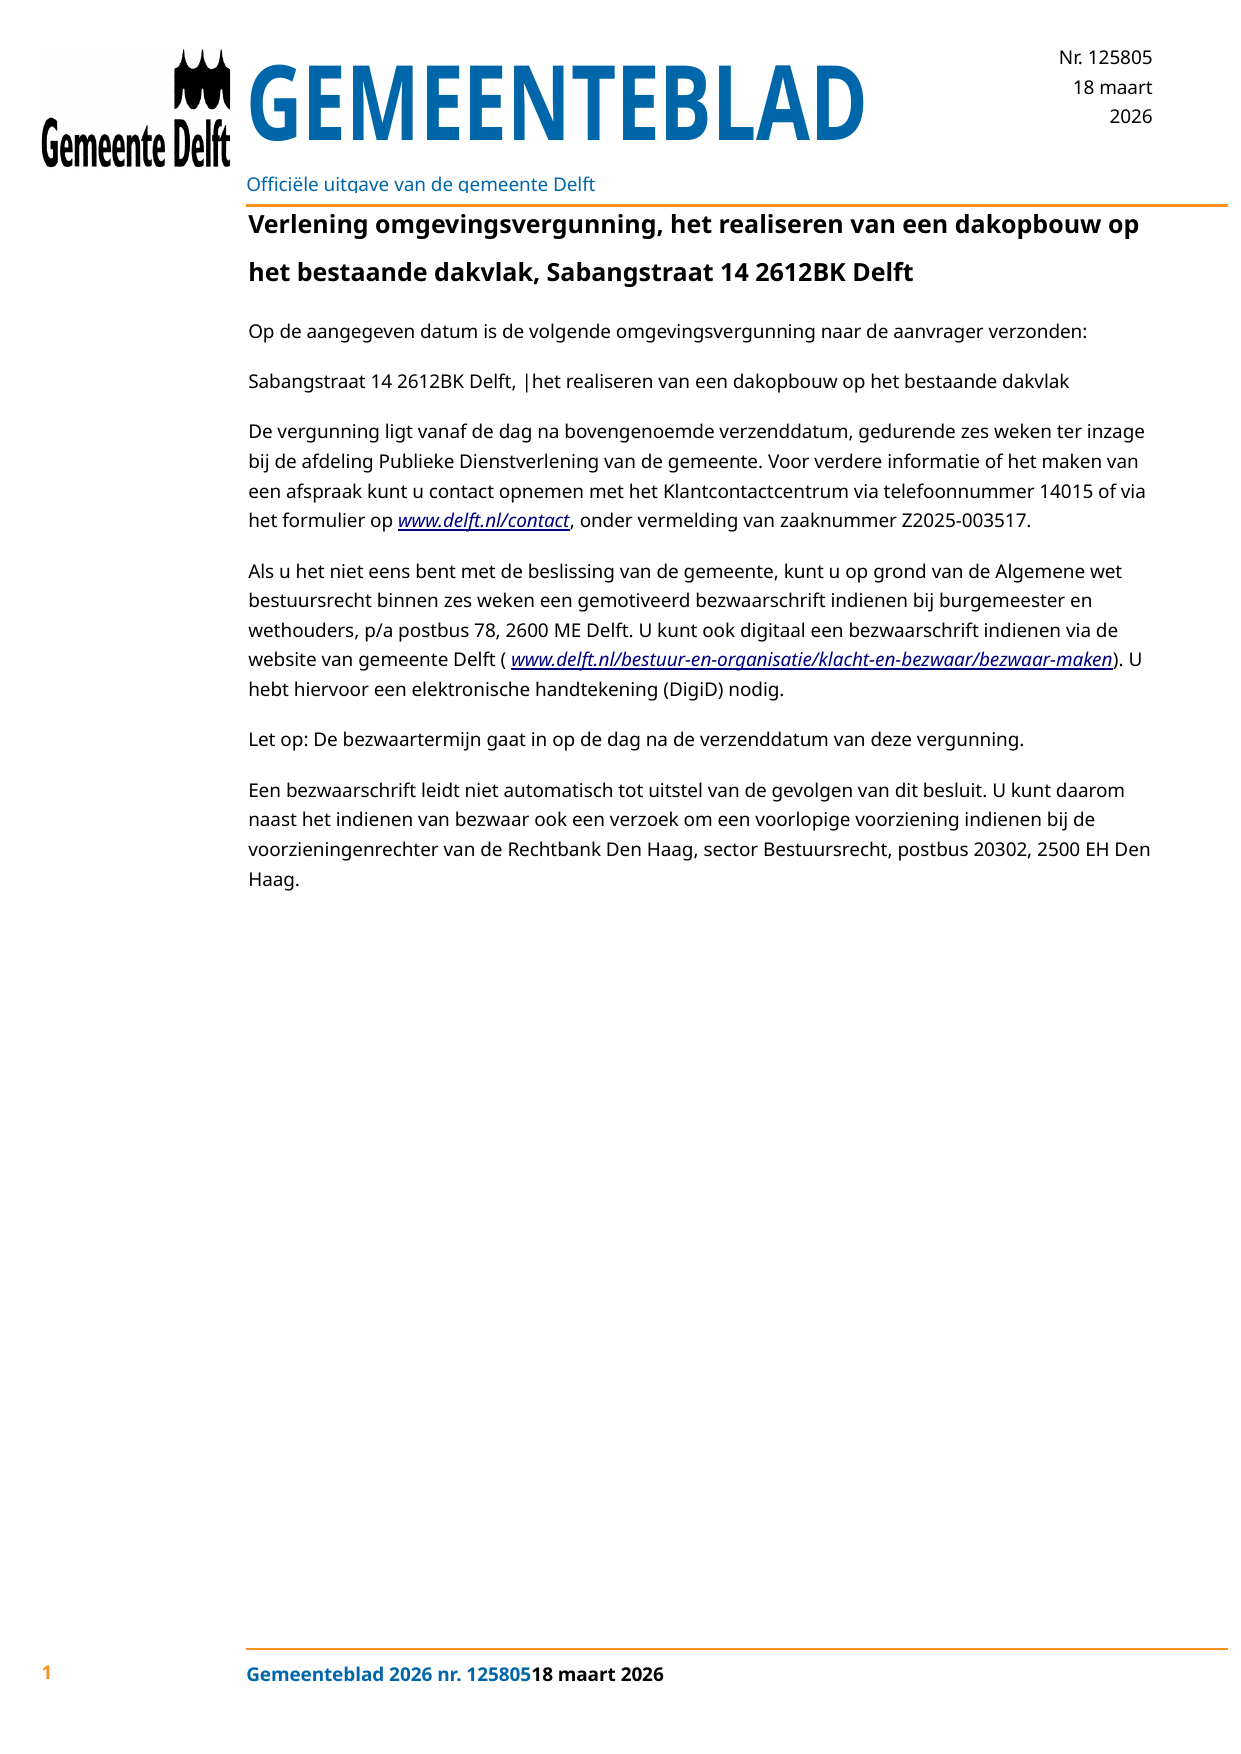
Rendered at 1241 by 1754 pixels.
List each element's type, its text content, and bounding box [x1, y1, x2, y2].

text Sabangstraat 14 2612BK Delft, |het realiseren van een dakopbouw op het bestaande dakvlak [248, 368, 1152, 394]
text De vergunning ligt vanaf de dag na bovengenoemde verzenddatum, gedurende zes weken ter inzage bij de afdeling Publieke Dienstverlening van de gemeente. Voor verdere informatie of het maken van een afspraak kunt u contact opnemen met het Klantcontactcentrum via telefoonnummer 14015 of via het formulier op www.delft.nl/contact, onder vermelding van zaaknummer Z2025-003517. [248, 419, 1152, 533]
picture [41, 47, 231, 172]
text Als u het niet eens bent met de beslissing van de gemeente, kunt u op grond van de Algemene wet bestuursrecht binnen zes weken een gemotiveerd bezwaarschrift indienen bij burgemeester en wethouders, p/a postbus 78, 2600 ME Delft. U kunt ook digitaal een bezwaarschrift indienen via de website van gemeente Delft ( www.delft.nl/bestuur-en-organisatie/klacht-en-bezwaar/bezwaar-maken). U hebt hiervoor een elektronische handtekening (DigiD) nodig. [248, 558, 1152, 702]
text Let op: De bezwaartermijn gaat in op de dag na de verzenddatum van deze vergunning. [248, 727, 1152, 752]
text Op de aangegeven datum is de volgende omgevingsvergunning naar de aanvrager verzonden: [248, 318, 1152, 344]
text Een bezwaarschrift leidt niet automatisch tot uitstel van de gevolgen van dit besluit. U kunt daarom naast het indienen van bezwaar ook een verzoek om een voorlopige voorziening indienen bij de voorzieningenrechter van de Rechtbank Den Haag, sector Bestuursrecht, postbus 20302, 2500 EH Den Haag. [248, 777, 1152, 892]
text Verlening omgevingsvergunning, het realiseren van een dakopbouw op het bestaande dakvlak, Sabangstraat 14 2612BK Delft [248, 207, 1152, 288]
